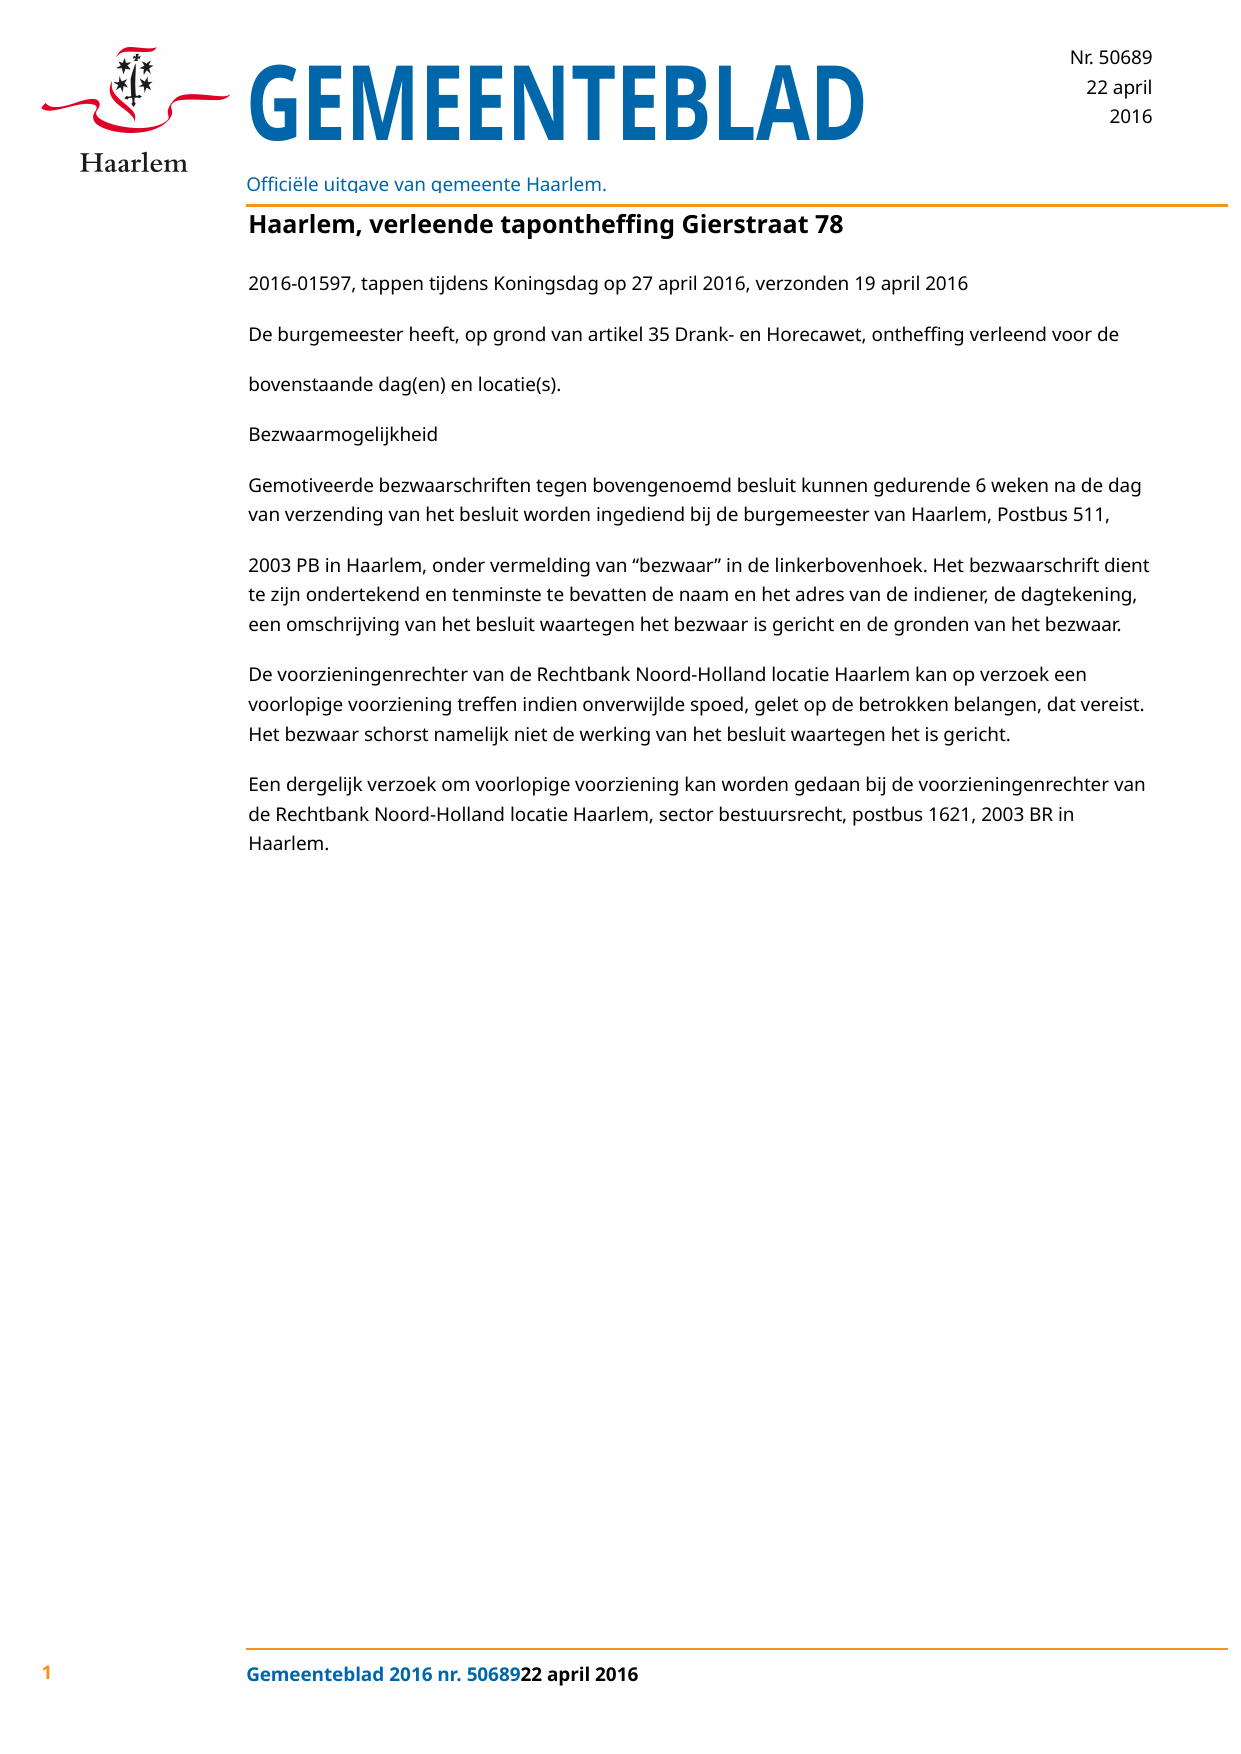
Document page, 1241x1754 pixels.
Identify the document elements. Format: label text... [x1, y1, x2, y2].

text De burgemeester heeft, op grond van artikel 35 Drank- en Horecawet, ontheffing verleend voor de [248, 321, 1152, 346]
picture [41, 47, 231, 172]
text Haarlem, verleende tapontheffing Gierstraat 78 [248, 207, 1152, 241]
text Een dergelijk verzoek om voorlopige voorziening kan worden gedaan bij de voorzieningenrechter van de Rechtbank Noord-Holland locatie Haarlem, sector bestuursrecht, postbus 1621, 2003 BR in Haarlem. [248, 771, 1152, 856]
text De voorzieningenrechter van de Rechtbank Noord-Holland locatie Haarlem kan op verzoek een voorlopige voorziening treffen indien onverwijlde spoed, gelet op de betrokken belangen, dat vereist. Het bezwaar schorst namelijk niet de werking van het besluit waartegen het is gericht. [248, 662, 1152, 746]
text Bezwaarmogelijkheid [248, 422, 1152, 447]
text 2003 PB in Haarlem, onder vermelding van “bezwaar” in de linkerbovenhoek. Het bezwaarschrift dient te zijn ondertekend en tenminste te bevatten de naam en het adres van de indiener, de dagtekening, een omschrijving van het besluit waartegen het bezwaar is gericht en de gronden van het bezwaar. [248, 552, 1152, 637]
text bovenstaande dag(en) en locatie(s). [248, 371, 1152, 397]
text Gemotiveerde bezwaarschriften tegen bovengenoemd besluit kunnen gedurende 6 weken na de dag van verzending van het besluit worden ingediend bij de burgemeester van Haarlem, Postbus 511, [248, 472, 1152, 527]
text 2016-01597, tappen tijdens Koningsdag op 27 april 2016, verzonden 19 april 2016 [248, 270, 1152, 296]
